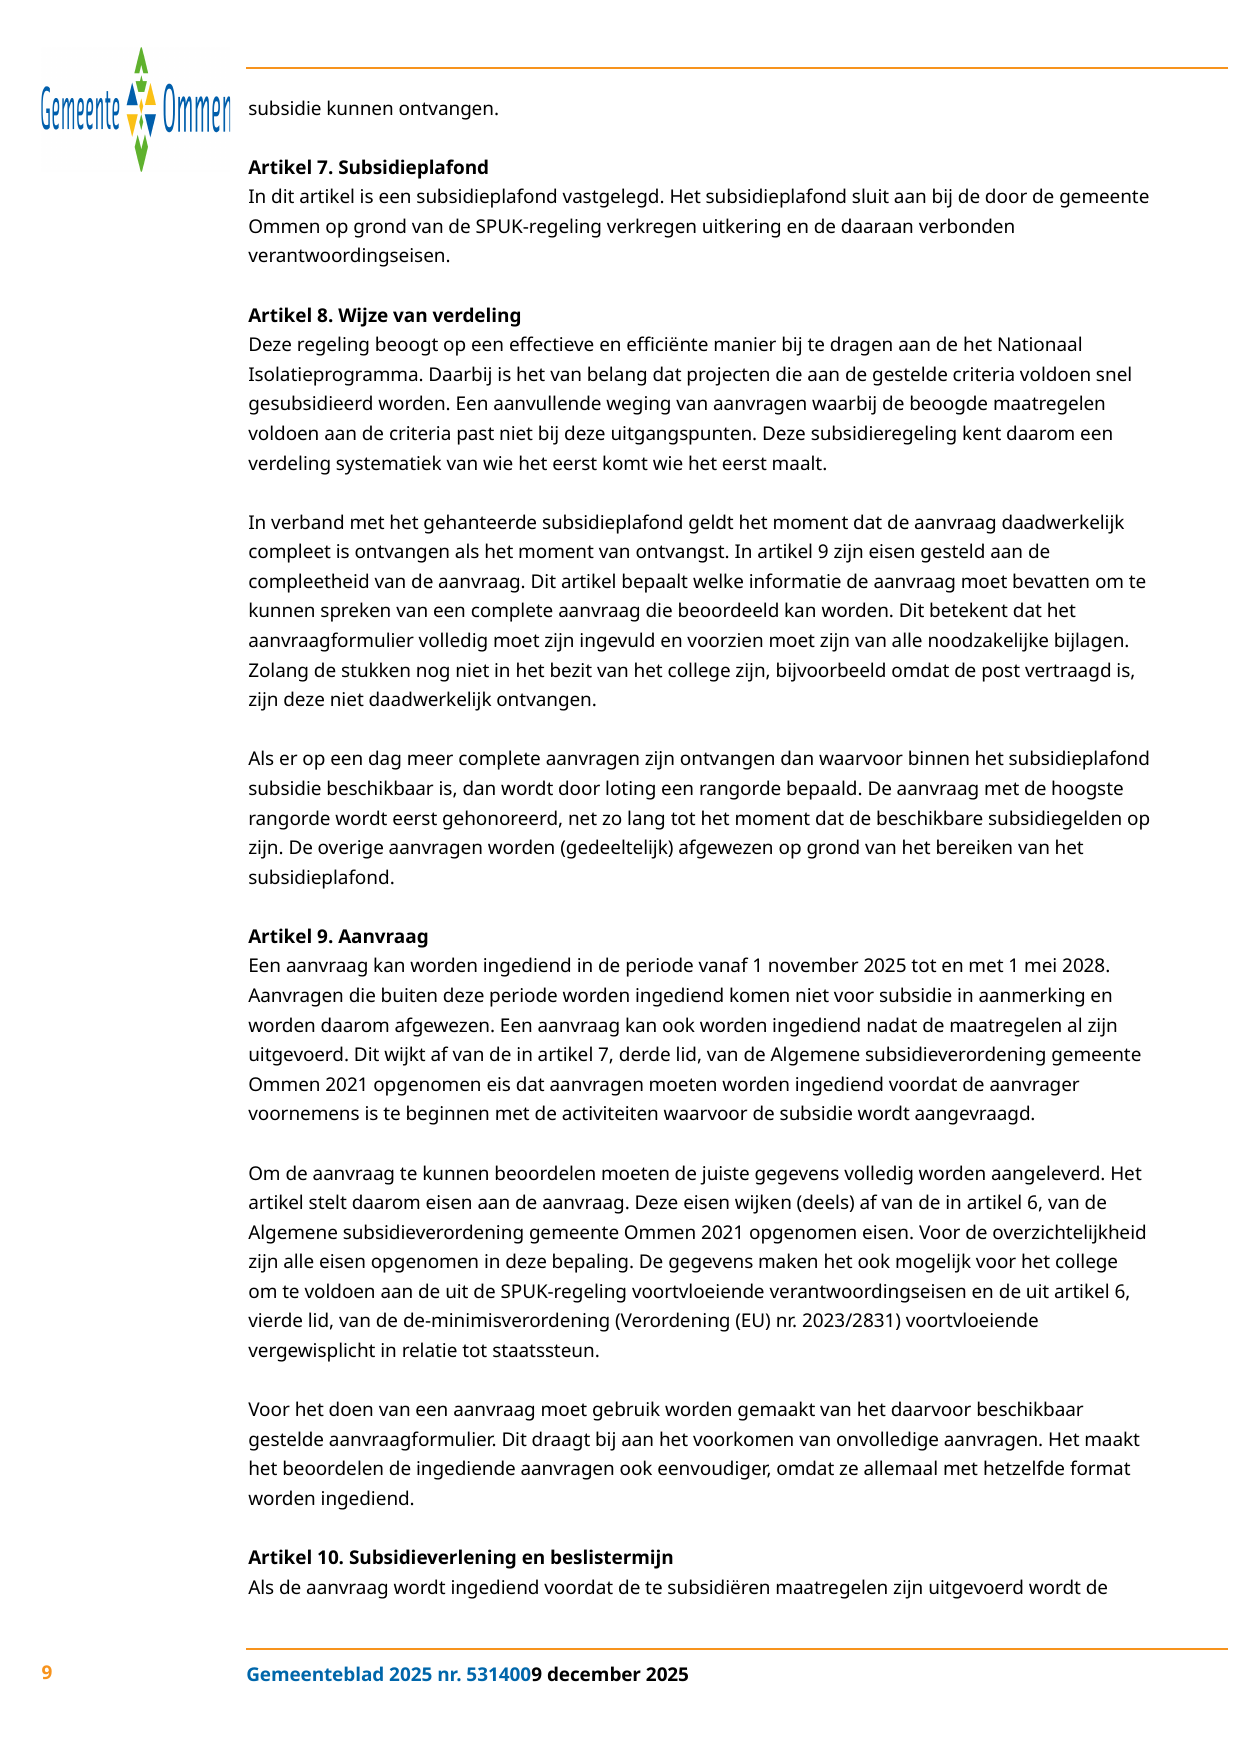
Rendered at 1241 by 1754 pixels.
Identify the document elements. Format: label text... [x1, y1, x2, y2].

text In verband met het gehanteerde subsidieplafond geldt het moment dat de aanvraag daadwerkelijk compleet is ontvangen als het moment van ontvangst. In artikel 9 zijn eisen gesteld aan de compleetheid van de aanvraag. Dit artikel bepaalt welke informatie de aanvraag moet bevatten om te kunnen spreken van een complete aanvraag die beoordeeld kan worden. Dit betekent dat het aanvraagformulier volledig moet zijn ingevuld en voorzien moet zijn van alle noodzakelijke bijlagen. Zolang de stukken nog niet in het bezit van het college zijn, bijvoorbeeld omdat de post vertraagd is, zijn deze niet daadwerkelijk ontvangen. [248, 509, 1152, 712]
text In dit artikel is een subsidieplafond vastgelegd. Het subsidieplafond sluit aan bij de door de gemeente Ommen op grond van de SPUK-regeling verkregen uitkering en de daaraan verbonden verantwoordingseisen. [248, 183, 1152, 268]
text Als er op een dag meer complete aanvragen zijn ontvangen dan waarvoor binnen het subsidieplafond subsidie beschikbaar is, dan wordt door loting een rangorde bepaald. De aanvraag met de hoogste rangorde wordt eerst gehonoreerd, net zo lang tot het moment dat de beschikbare subsidiegelden op zijn. De overige aanvragen worden (gedeeltelijk) afgewezen op grond van het bereiken van het subsidieplafond. [248, 746, 1152, 890]
text Als de aanvraag wordt ingediend voordat de te subsidiëren maatregelen zijn uitgevoerd wordt de [248, 1574, 1152, 1600]
text Artikel 9. Aanvraag [248, 923, 1152, 949]
text Een aanvraag kan worden ingediend in de periode vanaf 1 november 2025 tot en met 1 mei 2028. Aanvragen die buiten deze periode worden ingediend komen niet voor subsidie in aanmerking en worden daarom afgewezen. Een aanvraag kan ook worden ingediend nadat de maatregelen al zijn uitgevoerd. Dit wijkt af van de in artikel 7, derde lid, van de Algemene subsidieverordening gemeente Ommen 2021 opgenomen eis dat aanvragen moeten worden ingediend voordat de aanvrager voornemens is te beginnen met de activiteiten waarvoor de subsidie wordt aangevraagd. [248, 953, 1152, 1126]
text Om de aanvraag te kunnen beoordelen moeten de juiste gegevens volledig worden aangeleverd. Het artikel stelt daarom eisen aan de aanvraag. Deze eisen wijken (deels) af van de in artikel 6, van de Algemene subsidieverordening gemeente Ommen 2021 opgenomen eisen. Voor de overzichtelijkheid zijn alle eisen opgenomen in deze bepaling. De gegevens maken het ook mogelijk voor het college om te voldoen aan de uit de SPUK-regeling voortvloeiende verantwoordingseisen en de uit artikel 6, vierde lid, van de de-minimisverordening (Verordening (EU) nr. 2023/2831) voortvloeiende vergewisplicht in relatie tot staatssteun. [248, 1160, 1152, 1363]
text subsidie kunnen ontvangen. [248, 95, 1152, 121]
picture [41, 47, 231, 172]
text Voor het doen van een aanvraag moet gebruik worden gemaakt van het daarvoor beschikbaar gestelde aanvraagformulier. Dit draagt bij aan het voorkomen van onvolledige aanvragen. Het maakt het beoordelen de ingediende aanvragen ook eenvoudiger, omdat ze allemaal met hetzelfde format worden ingediend. [248, 1396, 1152, 1511]
text Artikel 7. Subsidieplafond [248, 154, 1152, 180]
text Artikel 8. Wijze van verdeling [248, 302, 1152, 328]
text Artikel 10. Subsidieverlening en beslistermijn [248, 1544, 1152, 1570]
text Deze regeling beoogt op een effectieve en efficiënte manier bij te dragen aan de het Nationaal Isolatieprogramma. Daarbij is het van belang dat projecten die aan de gestelde criteria voldoen snel gesubsidieerd worden. Een aanvullende weging van aanvragen waarbij de beoogde maatregelen voldoen aan de criteria past niet bij deze uitgangspunten. Deze subsidieregeling kent daarom een verdeling systematiek van wie het eerst komt wie het eerst maalt. [248, 331, 1152, 476]
